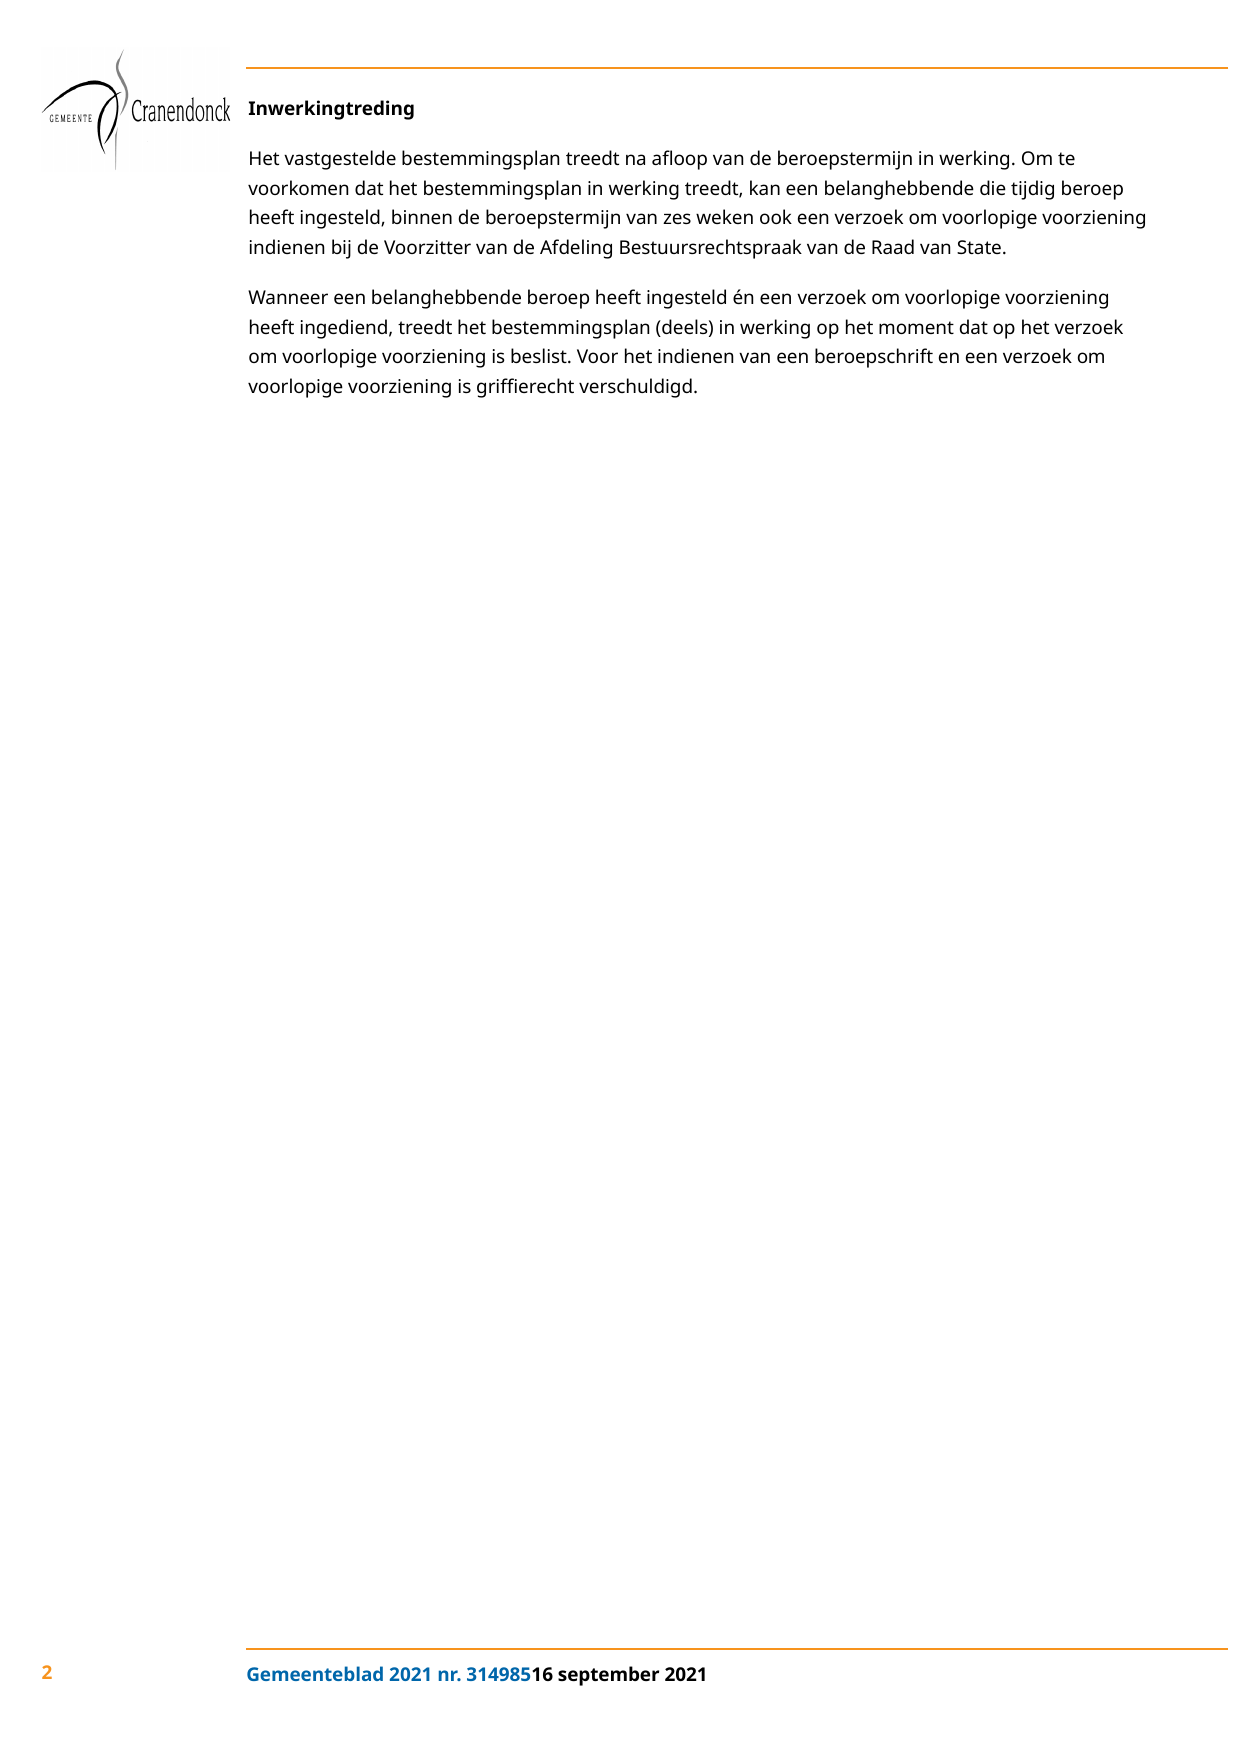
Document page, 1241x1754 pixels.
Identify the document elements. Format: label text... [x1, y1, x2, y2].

picture [41, 47, 231, 172]
text Het vastgestelde bestemmingsplan treedt na afloop van de beroepstermijn in werking. Om te voorkomen dat het bestemmingsplan in werking treedt, kan een belanghebbende die tijdig beroep heeft ingesteld, binnen de beroepstermijn van zes weken ook een verzoek om voorlopige voorziening indienen bij de Voorzitter van de Afdeling Bestuursrechtspraak van de Raad van State. [248, 145, 1152, 260]
text Wanneer een belanghebbende beroep heeft ingesteld én een verzoek om voorlopige voorziening heeft ingediend, treedt het bestemmingsplan (deels) in werking op het moment dat op het verzoek om voorlopige voorziening is beslist. Voor het indienen van een beroepschrift en een verzoek om voorlopige voorziening is griffierecht verschuldigd. [248, 284, 1152, 399]
text Inwerkingtreding [248, 95, 1152, 121]
